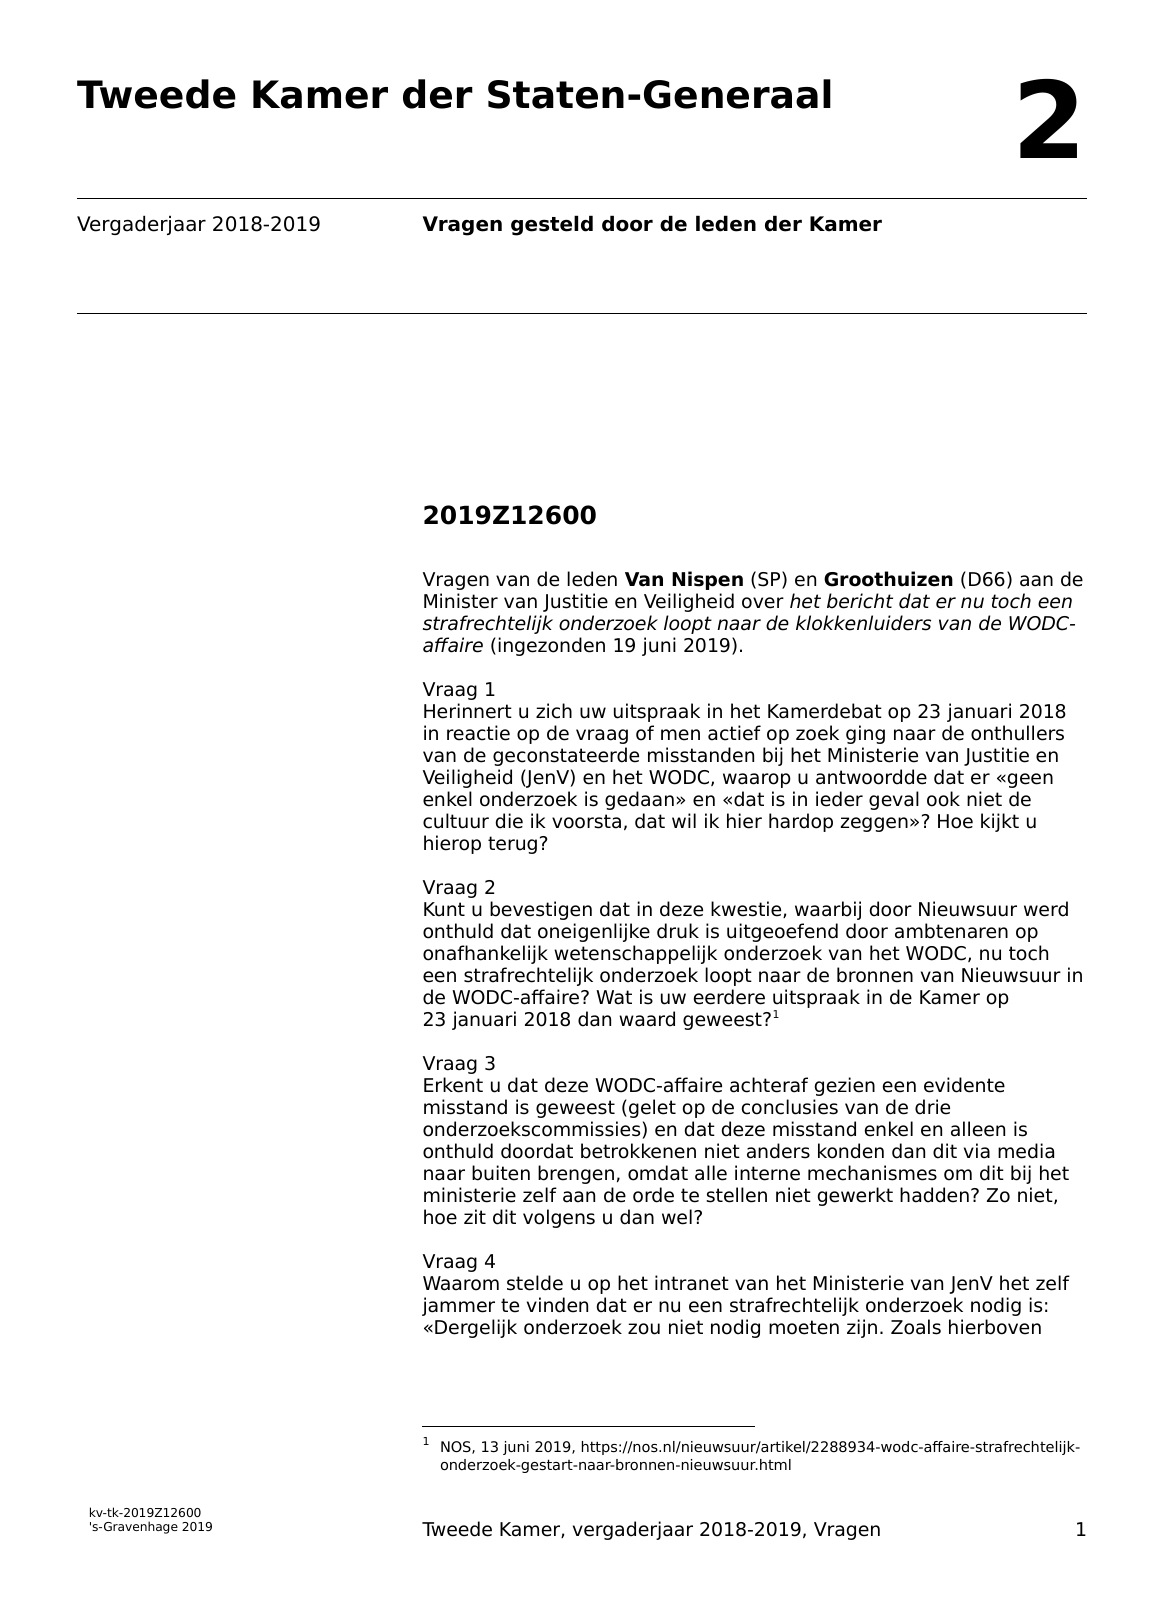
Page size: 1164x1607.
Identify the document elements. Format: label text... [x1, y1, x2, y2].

table_header Tweede Kamer der Staten-Generaal [77, 59, 886, 198]
text Vraag 4 [422, 1251, 1087, 1273]
text Waarom stelde u op het intranet van het Ministerie van JenV het zelf jammer te vinden dat er nu een strafrechtelijk onderzoek nodig is: «Dergelijk onderzoek zou niet nodig moeten zijn. Zoals hierboven [422, 1273, 1087, 1339]
text NOS, 13 juni 2019, https://nos.nl/nieuwsuur/artikel/2288934-wodc-affaire-strafrechtelijk-onderzoek-gestart-naar-bronnen-nieuwsuur.html [422, 1435, 1087, 1474]
text 's-Gravenhage 2019 [88, 1520, 323, 1534]
text Vraag 1 [422, 679, 1087, 701]
text Vraag 2 [422, 877, 1087, 899]
text Erkent u dat deze WODC-affaire achteraf gezien een evidente misstand is geweest (gelet op de conclusies van de drie onderzoekscommissies) en dat deze misstand enkel en alleen is onthuld doordat betrokkenen niet anders konden dan dit via media naar buiten brengen, omdat alle interne mechanismes om dit bij het ministerie zelf aan de orde te stellen niet gewerkt hadden? Zo niet, hoe zit dit volgens u dan wel? [422, 1075, 1087, 1229]
table_header 2 [886, 59, 1087, 198]
text Vraag 3 [422, 1053, 1087, 1075]
table_cell Vergaderjaar 2018-2019 [77, 199, 422, 313]
text Vragen van de leden Van Nispen (SP) en Groothuizen (D66) aan de Minister van Justitie en Veiligheid over het bericht dat er nu toch een strafrechtelijk onderzoek loopt naar de klokkenluiders van de WODC-affaire (ingezonden 19 juni 2019). [422, 569, 1087, 657]
table_cell Vragen gesteld door de leden der Kamer [422, 199, 1087, 313]
text 2019Z12600 [422, 501, 1087, 531]
text kv-tk-2019Z12600 [88, 1506, 323, 1520]
text Herinnert u zich uw uitspraak in het Kamerdebat op 23 januari 2018 in reactie op de vraag of men actief op zoek ging naar de onthullers van de geconstateerde misstanden bij het Ministerie van Justitie en Veiligheid (JenV) en het WODC, waarop u antwoordde dat er «geen enkel onderzoek is gedaan» en «dat is in ieder geval ook niet de cultuur die ik voorsta, dat wil ik hier hardop zeggen»? Hoe kijkt u hierop terug? [422, 701, 1087, 855]
text Kunt u bevestigen dat in deze kwestie, waarbij door Nieuwsuur werd onthuld dat oneigenlijke druk is uitgeoefend door ambtenaren op onafhankelijk wetenschappelijk onderzoek van het WODC, nu toch een strafrechtelijk onderzoek loopt naar de bronnen van Nieuwsuur in de WODC-affaire? Wat is uw eerdere uitspraak in de Kamer op 23 januari 2018 dan waard geweest? [422, 899, 1087, 1031]
